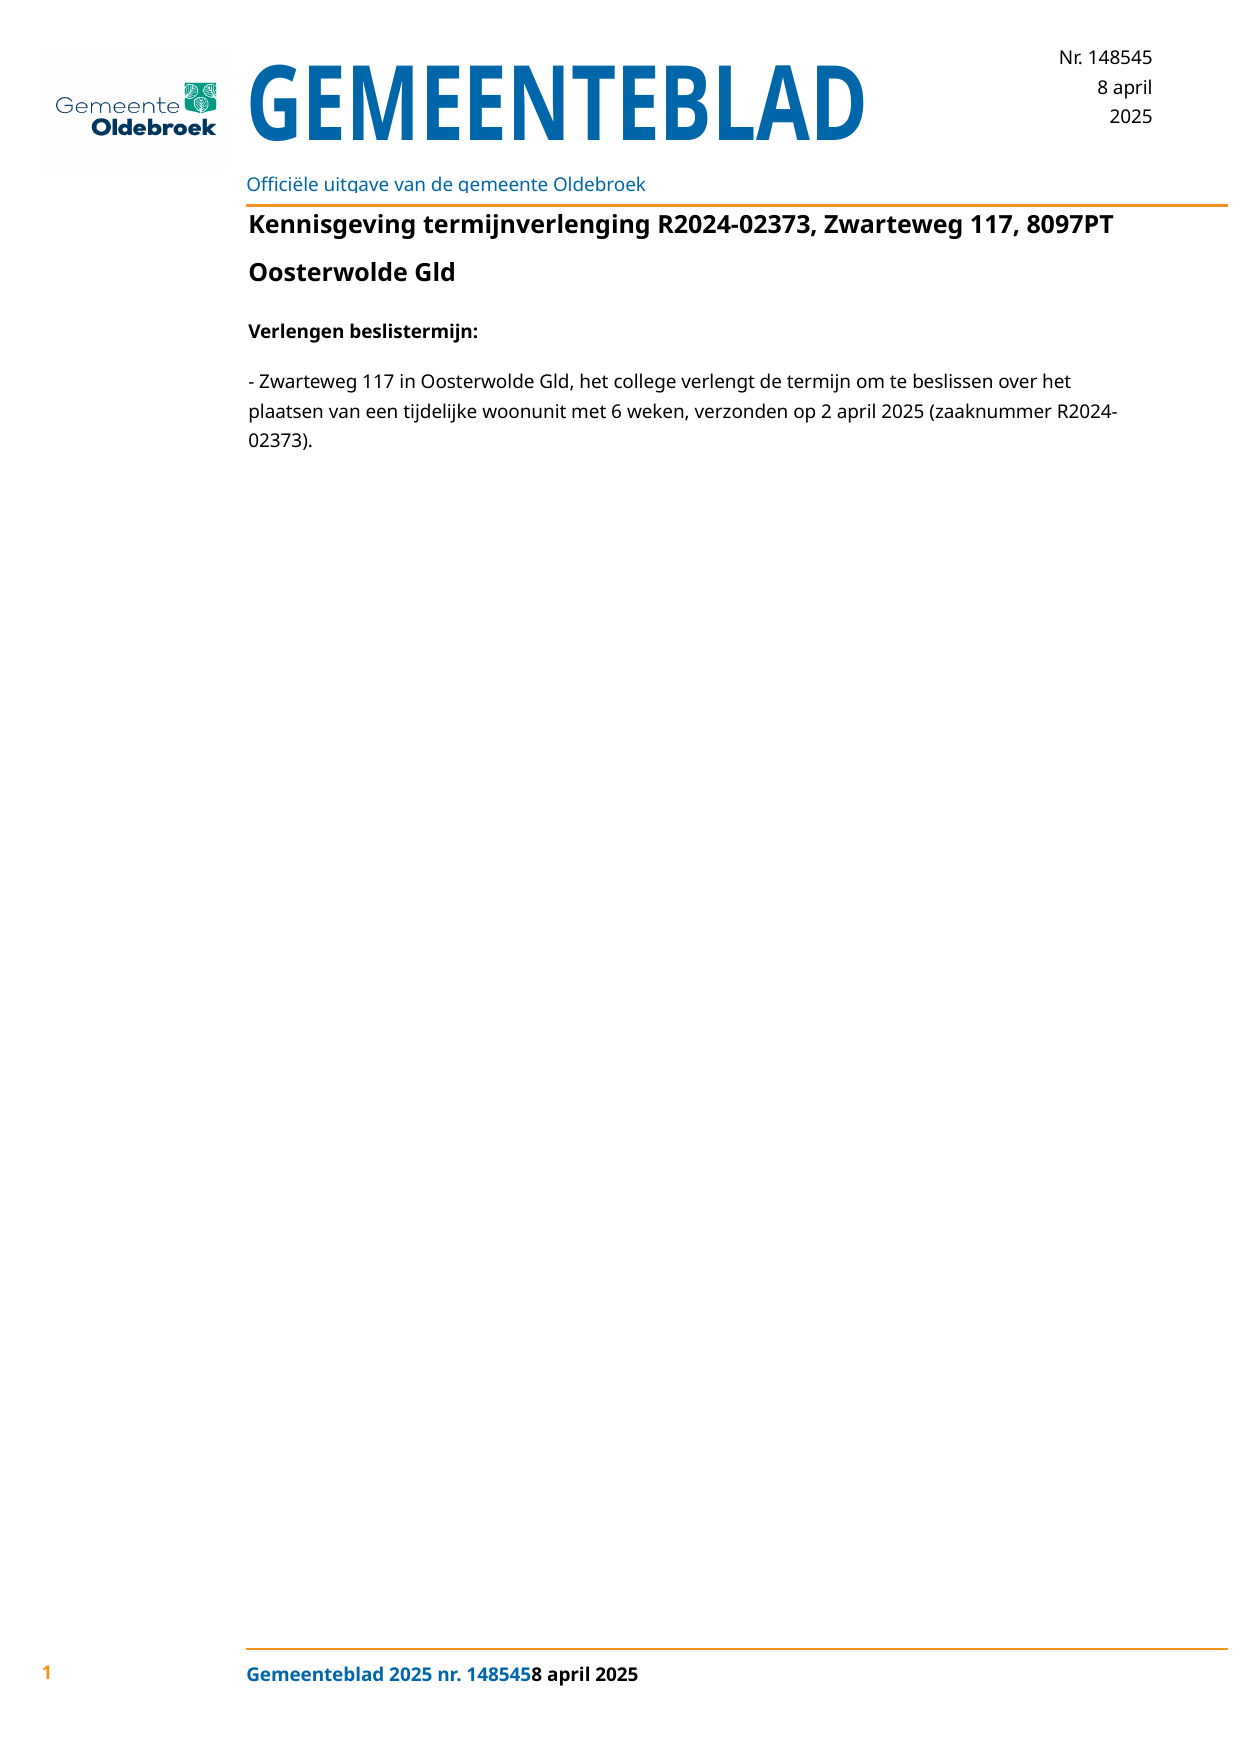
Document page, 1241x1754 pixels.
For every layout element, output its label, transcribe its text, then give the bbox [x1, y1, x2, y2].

picture [41, 47, 231, 172]
text Kennisgeving termijnverlenging R2024-02373, Zwarteweg 117, 8097PT Oosterwolde Gld [248, 207, 1152, 288]
text - Zwarteweg 117 in Oosterwolde Gld, het college verlengt de termijn om te beslissen over het plaatsen van een tijdelijke woonunit met 6 weken, verzonden op 2 april 2025 (zaaknummer R2024-02373). [248, 368, 1152, 453]
text Verlengen beslistermijn: [248, 318, 1152, 344]
